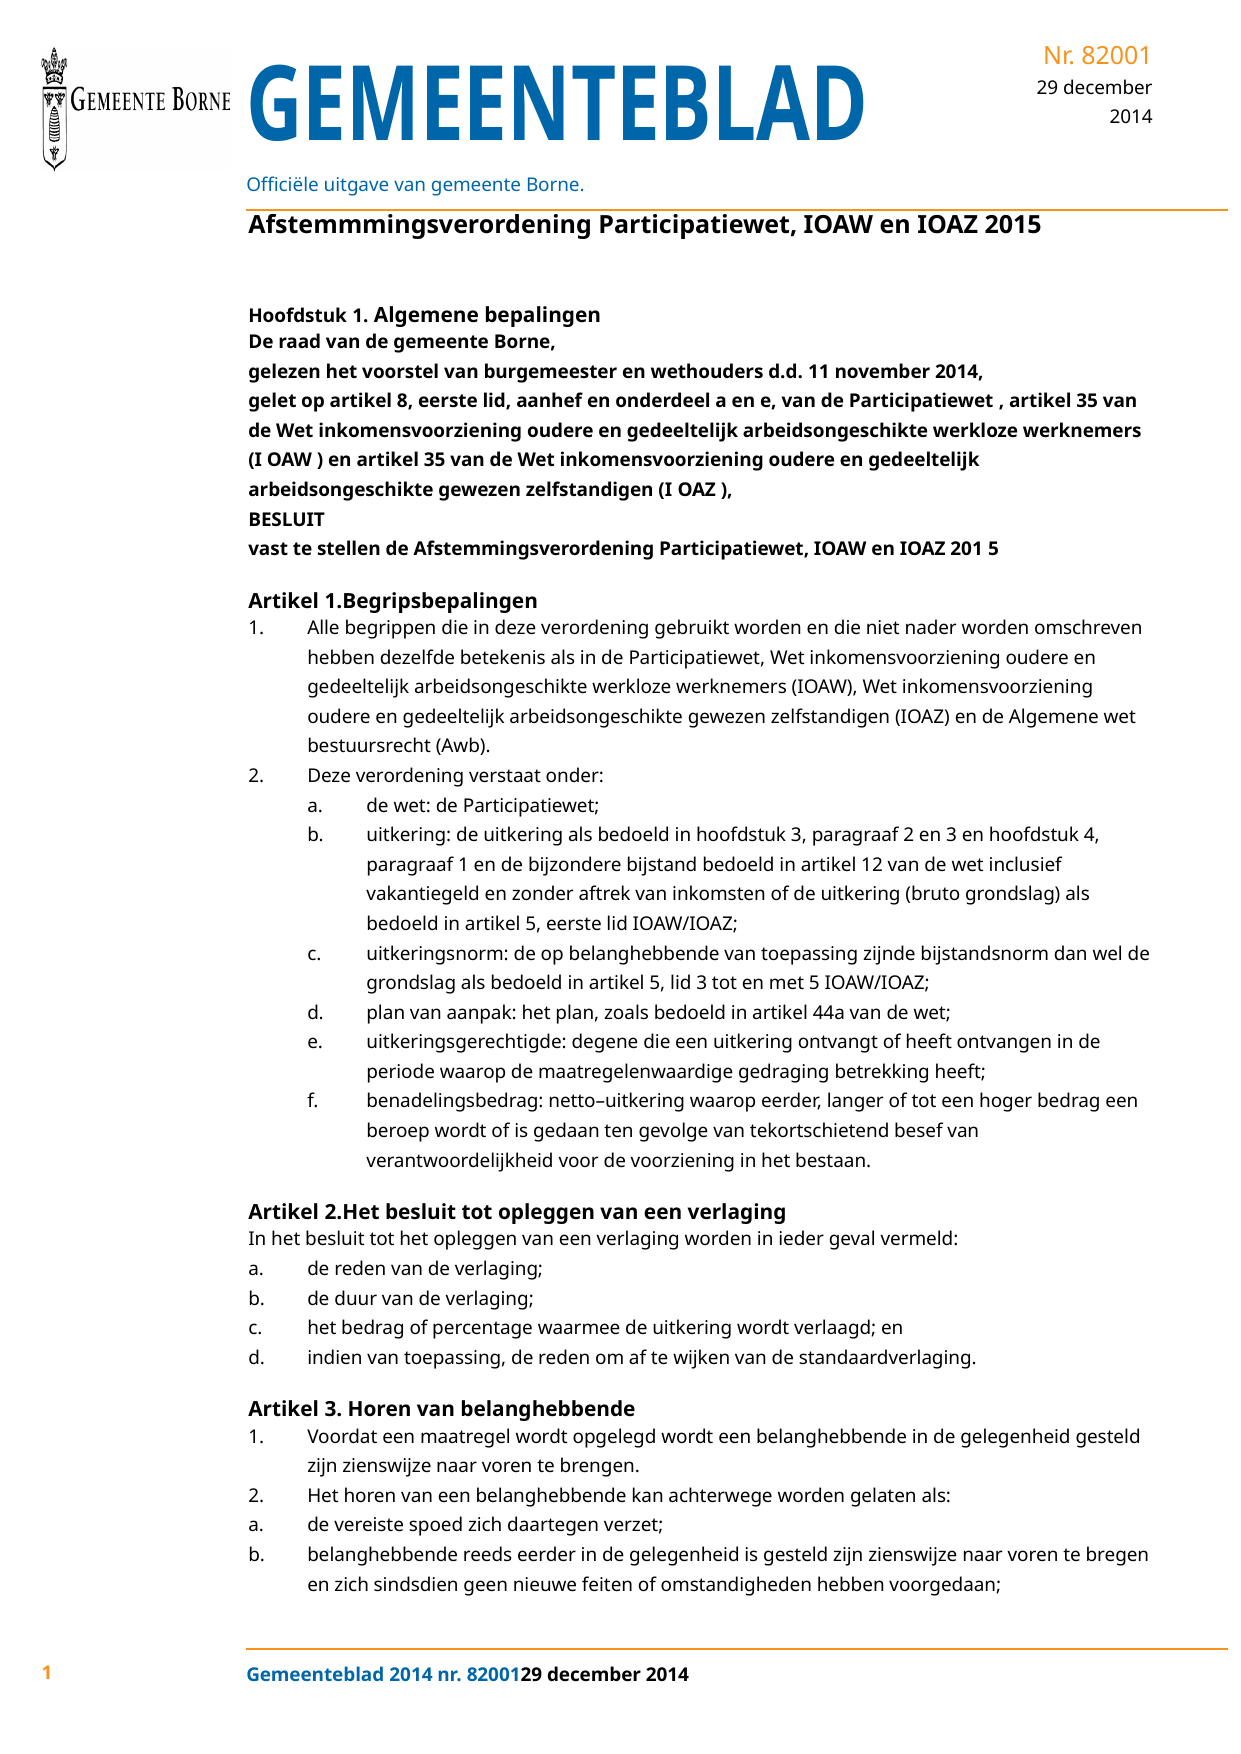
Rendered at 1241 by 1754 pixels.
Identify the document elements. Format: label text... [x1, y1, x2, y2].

list uitkering: de uitkering als bedoeld in hoofdstuk 3, paragraaf 2 en 3 en hoofdstuk 4, paragraaf 1 en de bijzondere bijstand bedoeld in artikel 12 van de wet inclusief vakantiegeld en zonder aftrek van inkomsten of de uitkering (bruto grondslag) als bedoeld in artikel 5, eerste lid IOAW/IOAZ; [307, 821, 1152, 936]
list de vereiste spoed zich daartegen verzet; [248, 1512, 1152, 1537]
text Artikel 2.Het besluit tot opleggen van een verlaging [248, 1197, 1152, 1226]
text gelezen het voorstel van burgemeester en wethouders d.d. 11 november 2014, [248, 358, 1152, 384]
list Voordat een maatregel wordt opgelegd wordt een belanghebbende in de gelegenheid gesteld zijn zienswijze naar voren te brengen. [248, 1423, 1152, 1478]
list Het horen van een belanghebbende kan achterwege worden gelaten als: [248, 1482, 1152, 1508]
list het bedrag of percentage waarmee de uitkering wordt verlaagd; en [248, 1314, 1152, 1340]
text Artikel 1.Begripsbepalingen [248, 586, 1152, 614]
picture [41, 47, 231, 172]
list Alle begrippen die in deze verordening gebruikt worden en die niet nader worden omschreven hebben dezelfde betekenis als in de Participatiewet, Wet inkomensvoorziening oudere en gedeeltelijk arbeidsongeschikte werkloze werknemers (IOAW), Wet inkomensvoorziening oudere en gedeeltelijk arbeidsongeschikte gewezen zelfstandigen (IOAZ) en de Algemene wet bestuursrecht (Awb). [248, 614, 1152, 758]
list de wet: de Participatiewet; [307, 792, 1152, 817]
text In het besluit tot het opleggen van een verlaging worden in ieder geval vermeld: [248, 1226, 1152, 1251]
text Afstemmmingsverordening Participatiewet, IOAW en IOAZ 2015 [248, 211, 1152, 241]
text vast te stellen de Afstemmingsverordening Participatiewet, IOAW en IOAZ 201 5 [248, 535, 1152, 561]
list belanghebbende reeds eerder in de gelegenheid is gesteld zijn zienswijze naar voren te bregen en zich sindsdien geen nieuwe feiten of omstandigheden hebben voorgedaan; [248, 1541, 1152, 1596]
list uitkeringsgerechtigde: degene die een uitkering ontvangt of heeft ontvangen in de periode waarop de maatregelenwaardige gedraging betrekking heeft; [307, 1028, 1152, 1084]
list plan van aanpak: het plan, zoals bedoeld in artikel 44a van de wet; [307, 999, 1152, 1024]
list Deze verordening verstaat onder: [248, 762, 1152, 788]
text Artikel 3. Horen van belanghebbende [248, 1394, 1152, 1423]
list benadelingsbedrag: netto–uitkering waarop eerder, langer of tot een hoger bedrag een beroep wordt of is gedaan ten gevolge van tekortschietend besef van verantwoordelijkheid voor de voorziening in het bestaan. [307, 1088, 1152, 1172]
text BESLUIT [248, 506, 1152, 532]
list de duur van de verlaging; [248, 1285, 1152, 1311]
list indien van toepassing, de reden om af te wijken van de standaardverlaging. [248, 1344, 1152, 1370]
text gelet op artikel 8, eerste lid, aanhef en onderdeel a en e, van de Participatiewet , artikel 35 van de Wet inkomensvoorziening oudere en gedeeltelijk arbeidsongeschikte werkloze werknemers (I OAW ) en artikel 35 van de Wet inkomensvoorziening oudere en gedeeltelijk arbeidsongeschikte gewezen zelfstandigen (I OAZ ), [248, 387, 1152, 502]
list uitkeringsnorm: de op belanghebbende van toepassing zijnde bijstandsnorm dan wel de grondslag als bedoeld in artikel 5, lid 3 tot en met 5 IOAW/IOAZ; [307, 940, 1152, 995]
text Hoofdstuk 1. Algemene bepalingen [248, 300, 1152, 328]
text De raad van de gemeente Borne, [248, 328, 1152, 354]
list de reden van de verlaging; [248, 1255, 1152, 1281]
